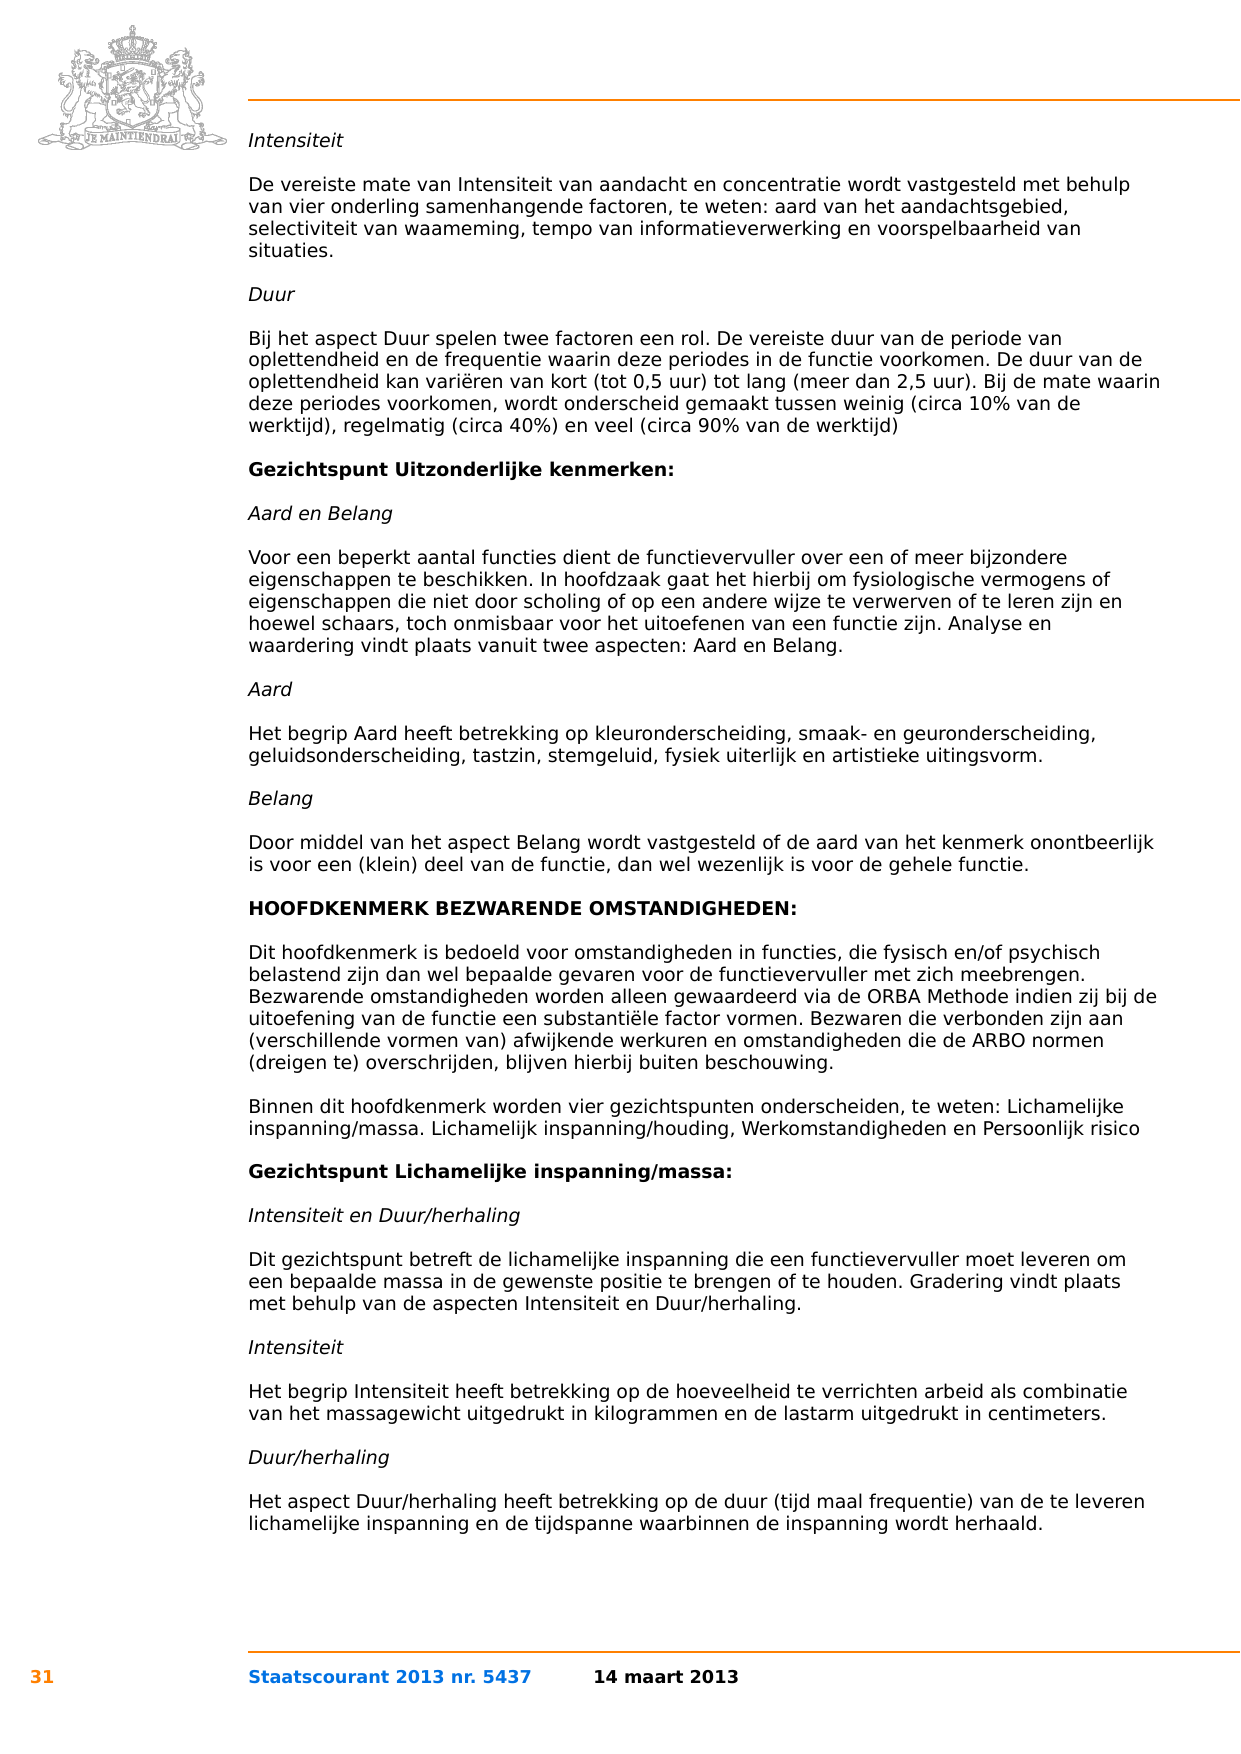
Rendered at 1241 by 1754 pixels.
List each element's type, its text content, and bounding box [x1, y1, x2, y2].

subtitle Intensiteit [248, 1337, 1163, 1359]
text Voor een beperkt aantal functies dient de functievervuller over een of meer bijzondere eigenschappen te beschikken. In hoofdzaak gaat het hierbij om fysiologische vermogens of eigenschappen die niet door scholing of op een andere wijze te verwerven of te leren zijn en hoewel schaars, toch onmisbaar voor het uitoefenen van een functie zijn. Analyse en waardering vindt plaats vanuit twee aspecten: Aard en Belang. [248, 547, 1163, 657]
text Het begrip Intensiteit heeft betrekking op de hoeveelheid te verrichten arbeid als combinatie van het massagewicht uitgedrukt in kilogrammen en de lastarm uitgedrukt in centimeters. [248, 1381, 1163, 1425]
text Dit gezichtspunt betreft de lichamelijke inspanning die een functievervuller moet leveren om een bepaalde massa in de gewenste positie te brengen of te houden. Gradering vindt plaats met behulp van de aspecten Intensiteit en Duur/herhaling. [248, 1249, 1163, 1315]
text Door middel van het aspect Belang wordt vastgesteld of de aard van het kenmerk onontbeerlijk is voor een (klein) deel van de functie, dan wel wezenlijk is voor de gehele functie. [248, 832, 1163, 876]
text Het aspect Duur/herhaling heeft betrekking op de duur (tijd maal frequentie) van de te leveren lichamelijke inspanning en de tijdspanne waarbinnen de inspanning wordt herhaald. [248, 1491, 1163, 1534]
subtitle Gezichtspunt Lichamelijke inspanning/massa: [248, 1161, 1163, 1183]
subtitle Aard en Belang [248, 503, 1163, 525]
subtitle Duur/herhaling [248, 1447, 1163, 1469]
subtitle Belang [248, 788, 1163, 810]
text Binnen dit hoofdkenmerk worden vier gezichtspunten onderscheiden, te weten: Lichamelijke inspanning/massa. Lichamelijk inspanning/houding, Werkomstandigheden en Persoonlijk risico [248, 1096, 1163, 1139]
text De vereiste mate van Intensiteit van aandacht en concentratie wordt vastgesteld met behulp van vier onderling samenhangende factoren, te weten: aard van het aandachtsgebied, selectiviteit van waameming, tempo van informatieverwerking en voorspelbaarheid van situaties. [248, 174, 1163, 262]
picture [38, 25, 227, 150]
subtitle Aard [248, 679, 1163, 701]
text Dit hoofdkenmerk is bedoeld voor omstandigheden in functies, die fysisch en/of psychisch belastend zijn dan wel bepaalde gevaren voor de functievervuller met zich meebrengen. Bezwarende omstandigheden worden alleen gewaardeerd via de ORBA Methode indien zij bij de uitoefening van de functie een substantiële factor vormen. Bezwaren die verbonden zijn aan (verschillende vormen van) afwijkende werkuren en omstandigheden die de ARBO normen (dreigen te) overschrijden, blijven hierbij buiten beschouwing. [248, 942, 1163, 1074]
text Het begrip Aard heeft betrekking op kleuronderscheiding, smaak- en geuronderscheiding, geluidsonderscheiding, tastzin, stemgeluid, fysiek uiterlijk en artistieke uitingsvorm. [248, 722, 1163, 766]
text Bij het aspect Duur spelen twee factoren een rol. De vereiste duur van de periode van oplettendheid en de frequentie waarin deze periodes in de functie voorkomen. De duur van de oplettendheid kan variëren van kort (tot 0,5 uur) tot lang (meer dan 2,5 uur). Bij de mate waarin deze periodes voorkomen, wordt onderscheid gemaakt tussen weinig (circa 10% van de werktijd), regelmatig (circa 40%) en veel (circa 90% van de werktijd) [248, 327, 1163, 437]
subtitle Intensiteit en Duur/herhaling [248, 1205, 1163, 1227]
subtitle HOOFDKENMERK BEZWARENDE OMSTANDIGHEDEN: [248, 898, 1163, 920]
subtitle Intensiteit [248, 130, 1163, 152]
subtitle Gezichtspunt Uitzonderlijke kenmerken: [248, 459, 1163, 481]
subtitle Duur [248, 283, 1163, 306]
